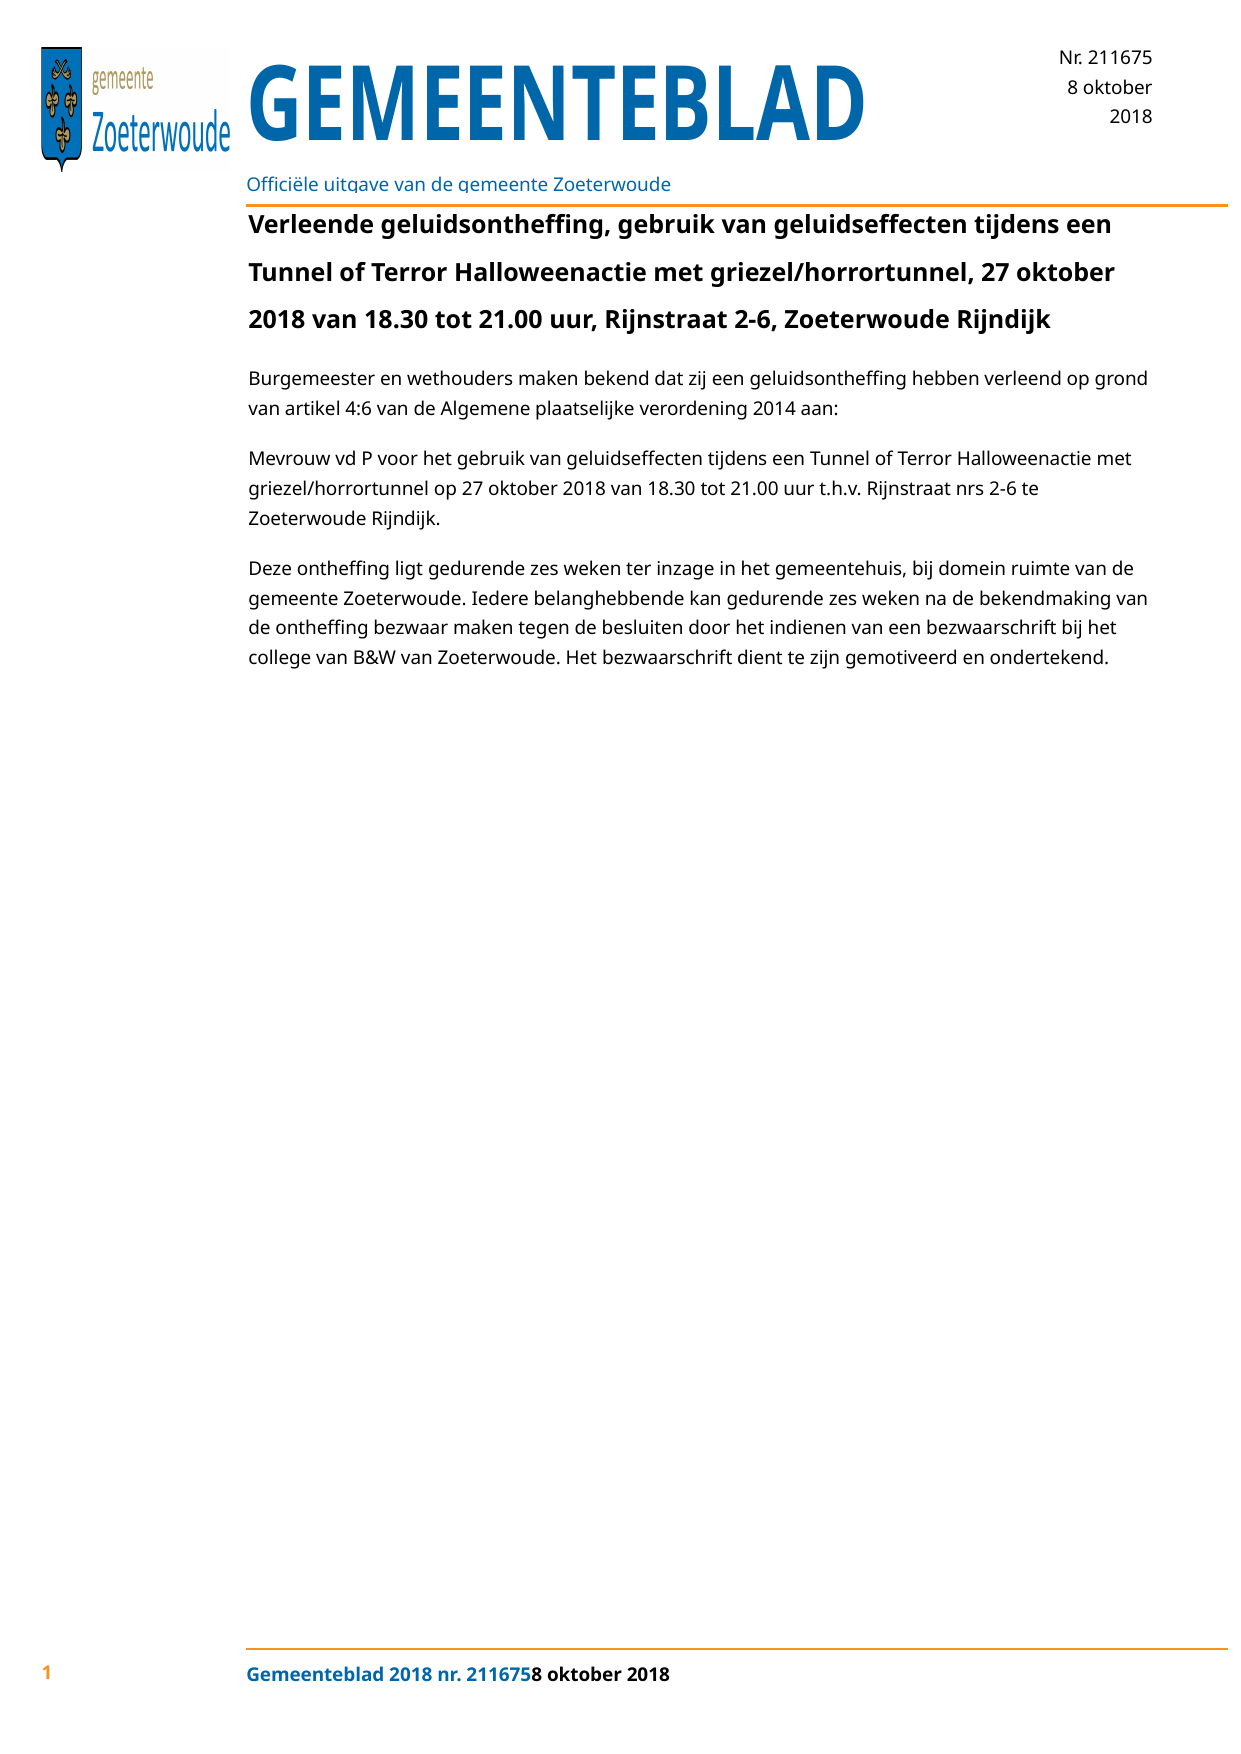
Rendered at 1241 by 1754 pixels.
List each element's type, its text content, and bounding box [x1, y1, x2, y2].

text Verleende geluidsontheffing, gebruik van geluidseffecten tijdens een Tunnel of Terror Halloweenactie met griezel/horrortunnel, 27 oktober 2018 van 18.30 tot 21.00 uur, Rijnstraat 2-6, Zoeterwoude Rijndijk [248, 207, 1152, 336]
text Deze ontheffing ligt gedurende zes weken ter inzage in het gemeentehuis, bij domein ruimte van de gemeente Zoeterwoude. Iedere belanghebbende kan gedurende zes weken na de bekendmaking van de ontheffing bezwaar maken tegen de besluiten door het indienen van een bezwaarschrift bij het college van B&W van Zoeterwoude. Het bezwaarschrift dient te zijn gemotiveerd en ondertekend. [248, 555, 1152, 669]
text Burgemeester en wethouders maken bekend dat zij een geluidsontheffing hebben verleend op grond van artikel 4:6 van de Algemene plaatselijke verordening 2014 aan: [248, 366, 1152, 421]
picture [41, 47, 231, 172]
text Mevrouw vd P voor het gebruik van geluidseffecten tijdens een Tunnel of Terror Halloweenactie met griezel/horrortunnel op 27 oktober 2018 van 18.30 tot 21.00 uur t.h.v. Rijnstraat nrs 2-6 te Zoeterwoude Rijndijk. [248, 446, 1152, 530]
